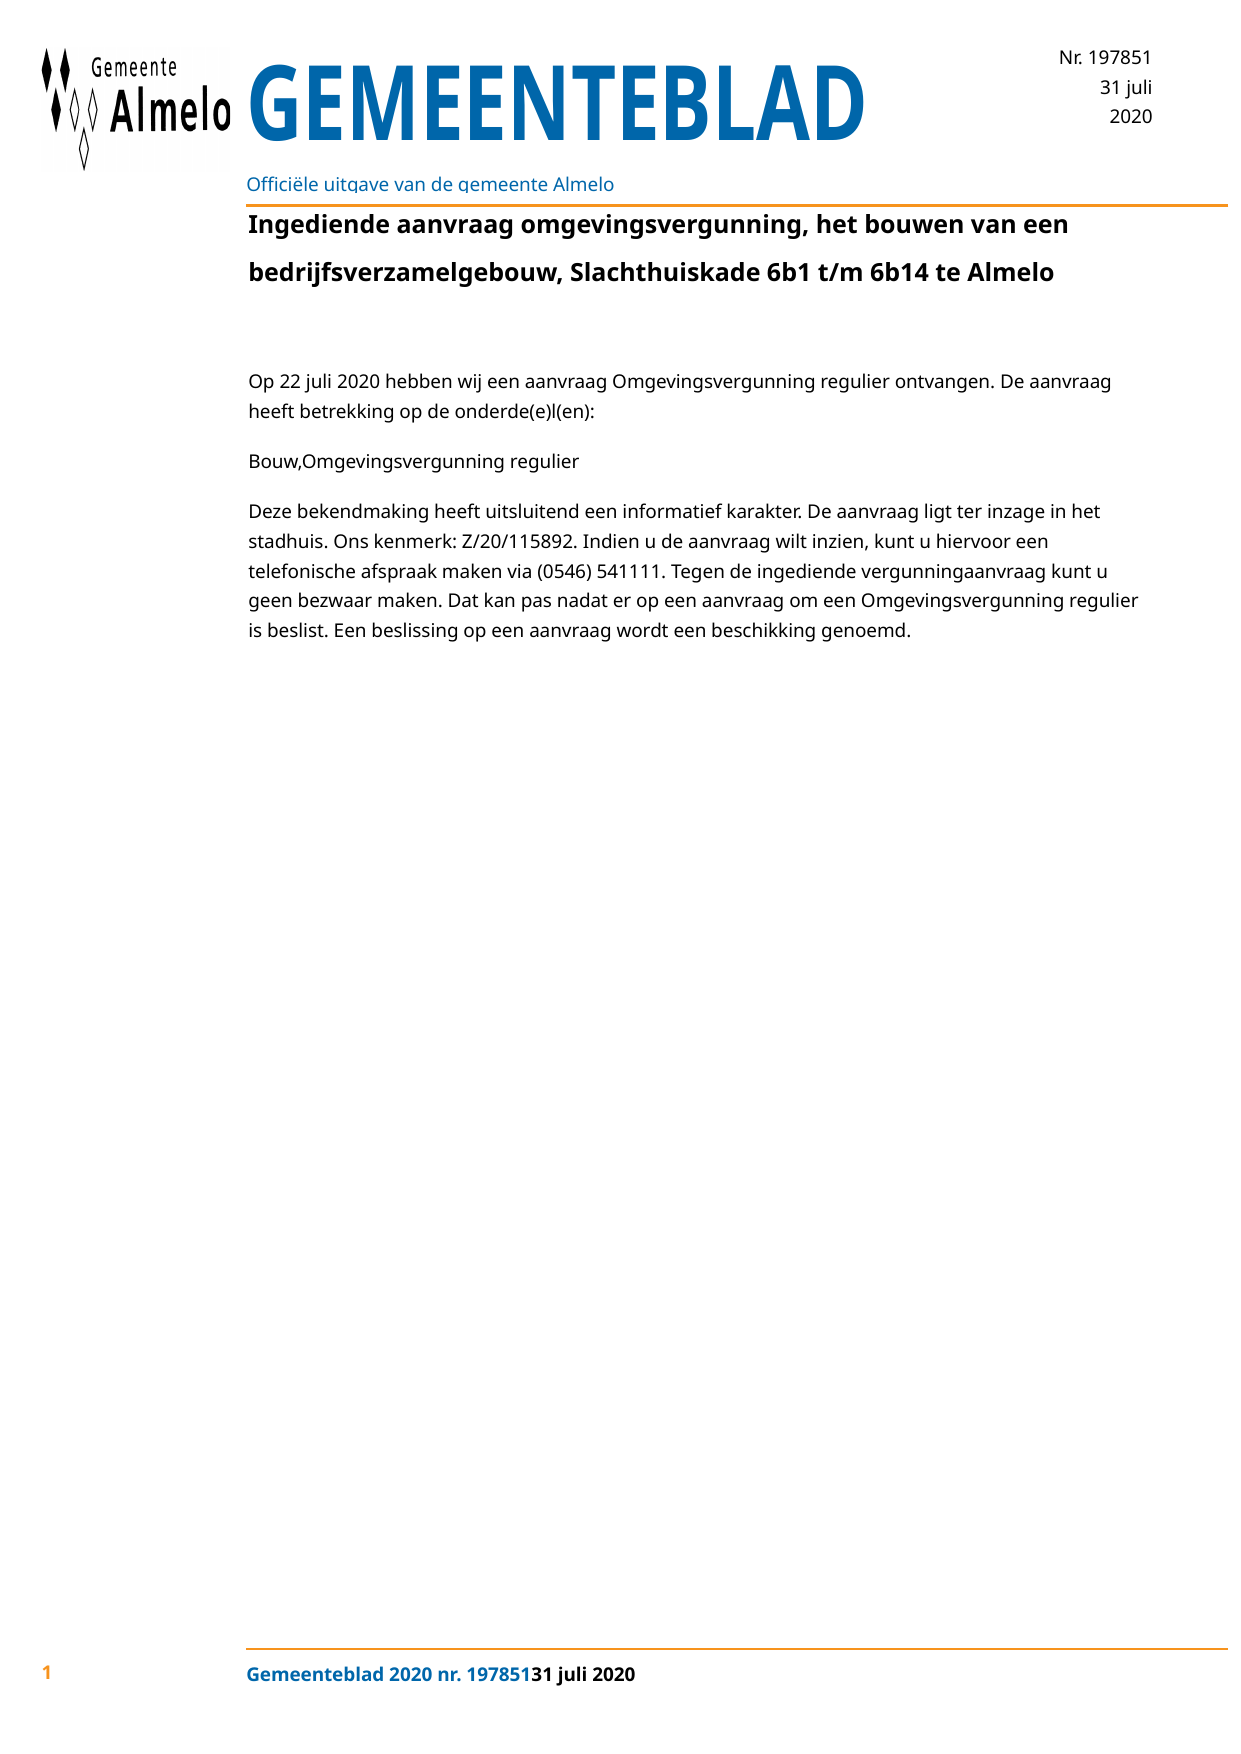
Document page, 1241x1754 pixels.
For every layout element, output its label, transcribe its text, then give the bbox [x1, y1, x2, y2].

text Ingediende aanvraag omgevingsvergunning, het bouwen van een bedrijfsverzamelgebouw, Slachthuiskade 6b1 t/m 6b14 te Almelo [248, 207, 1152, 288]
text Op 22 juli 2020 hebben wij een aanvraag Omgevingsvergunning regulier ontvangen. De aanvraag heeft betrekking op de onderde(e)l(en): [248, 368, 1152, 424]
picture [41, 47, 231, 172]
text Bouw,Omgevingsvergunning regulier [248, 448, 1152, 474]
text Deze bekendmaking heeft uitsluitend een informatief karakter. De aanvraag ligt ter inzage in het stadhuis. Ons kenmerk: Z/20/115892. Indien u de aanvraag wilt inzien, kunt u hiervoor een telefonische afspraak maken via (0546) 541111. Tegen de ingediende vergunningaanvraag kunt u geen bezwaar maken. Dat kan pas nadat er op een aanvraag om een Omgevingsvergunning regulier is beslist. Een beslissing op een aanvraag wordt een beschikking genoemd. [248, 499, 1152, 643]
